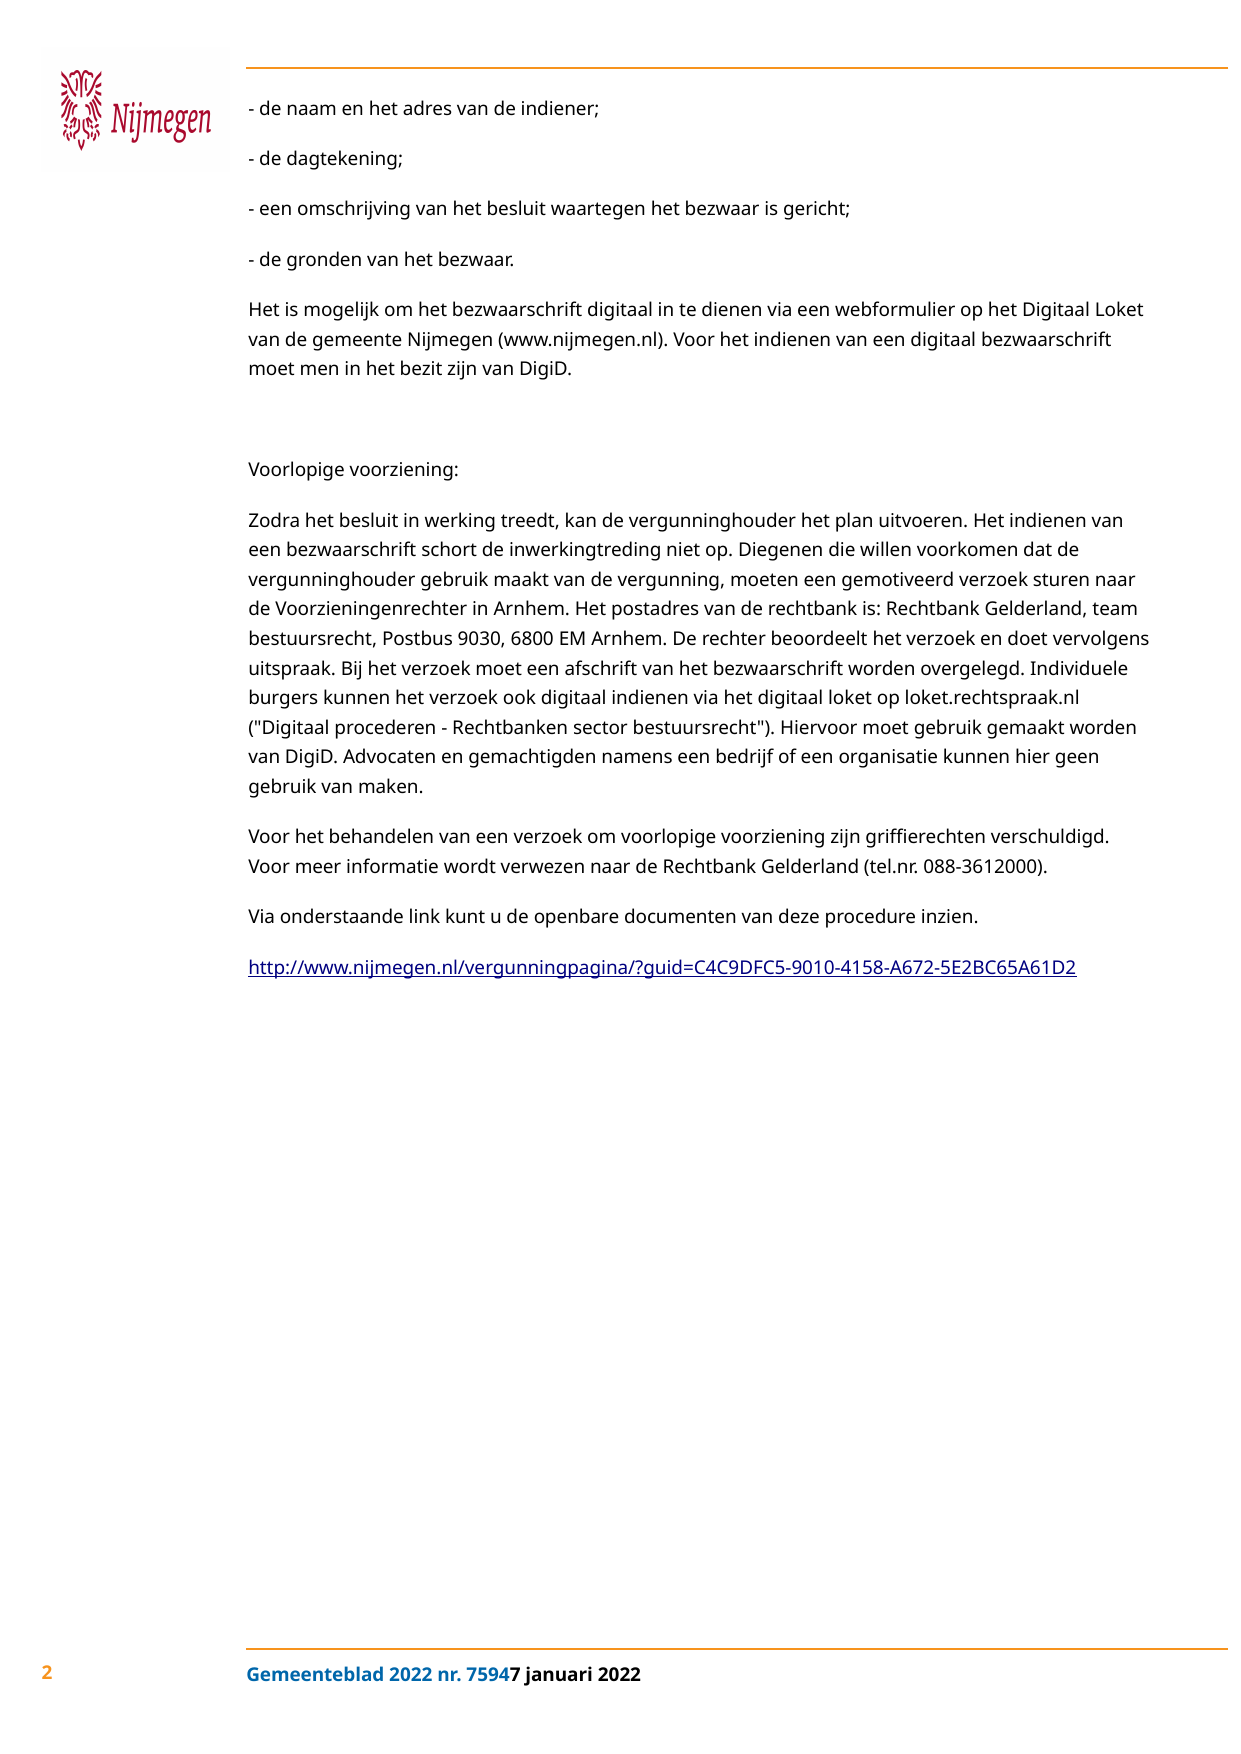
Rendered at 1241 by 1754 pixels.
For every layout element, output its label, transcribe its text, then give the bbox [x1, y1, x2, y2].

text Voorlopige voorziening: [248, 456, 1152, 482]
text Het is mogelijk om het bezwaarschrift digitaal in te dienen via een webformulier op het Digitaal Loket van de gemeente Nijmegen (www.nijmegen.nl). Voor het indienen van een digitaal bezwaarschrift moet men in het bezit zijn van DigiD. [248, 296, 1152, 381]
text Via onderstaande link kunt u de openbare documenten van deze procedure inzien. [248, 903, 1152, 929]
text Voor het behandelen van een verzoek om voorlopige voorziening zijn griffierechten verschuldigd. Voor meer informatie wordt verwezen naar de Rechtbank Gelderland (tel.nr. 088-3612000). [248, 823, 1152, 879]
picture [41, 47, 231, 172]
text - de gronden van het bezwaar. [248, 246, 1152, 272]
text http://www.nijmegen.nl/vergunningpagina/?guid=C4C9DFC5-9010-4158-A672-5E2BC65A61D2 [248, 954, 1152, 980]
text - de naam en het adres van de indiener; [248, 95, 1152, 121]
text - de dagtekening; [248, 145, 1152, 171]
text - een omschrijving van het besluit waartegen het bezwaar is gericht; [248, 196, 1152, 221]
text Zodra het besluit in werking treedt, kan de vergunninghouder het plan uitvoeren. Het indienen van een bezwaarschrift schort de inwerkingtreding niet op. Diegenen die willen voorkomen dat de vergunninghouder gebruik maakt van de vergunning, moeten een gemotiveerd verzoek sturen naar de Voorzieningenrechter in Arnhem. Het postadres van de rechtbank is: Rechtbank Gelderland, team bestuursrecht, Postbus 9030, 6800 EM Arnhem. De rechter beoordeelt het verzoek en doet vervolgens uitspraak. Bij het verzoek moet een afschrift van het bezwaarschrift worden overgelegd. Individuele burgers kunnen het verzoek ook digitaal indienen via het digitaal loket op loket.rechtspraak.nl ("Digitaal procederen - Rechtbanken sector bestuursrecht"). Hiervoor moet gebruik gemaakt worden van DigiD. Advocaten en gemachtigden namens een bedrijf of een organisatie kunnen hier geen gebruik van maken. [248, 507, 1152, 799]
